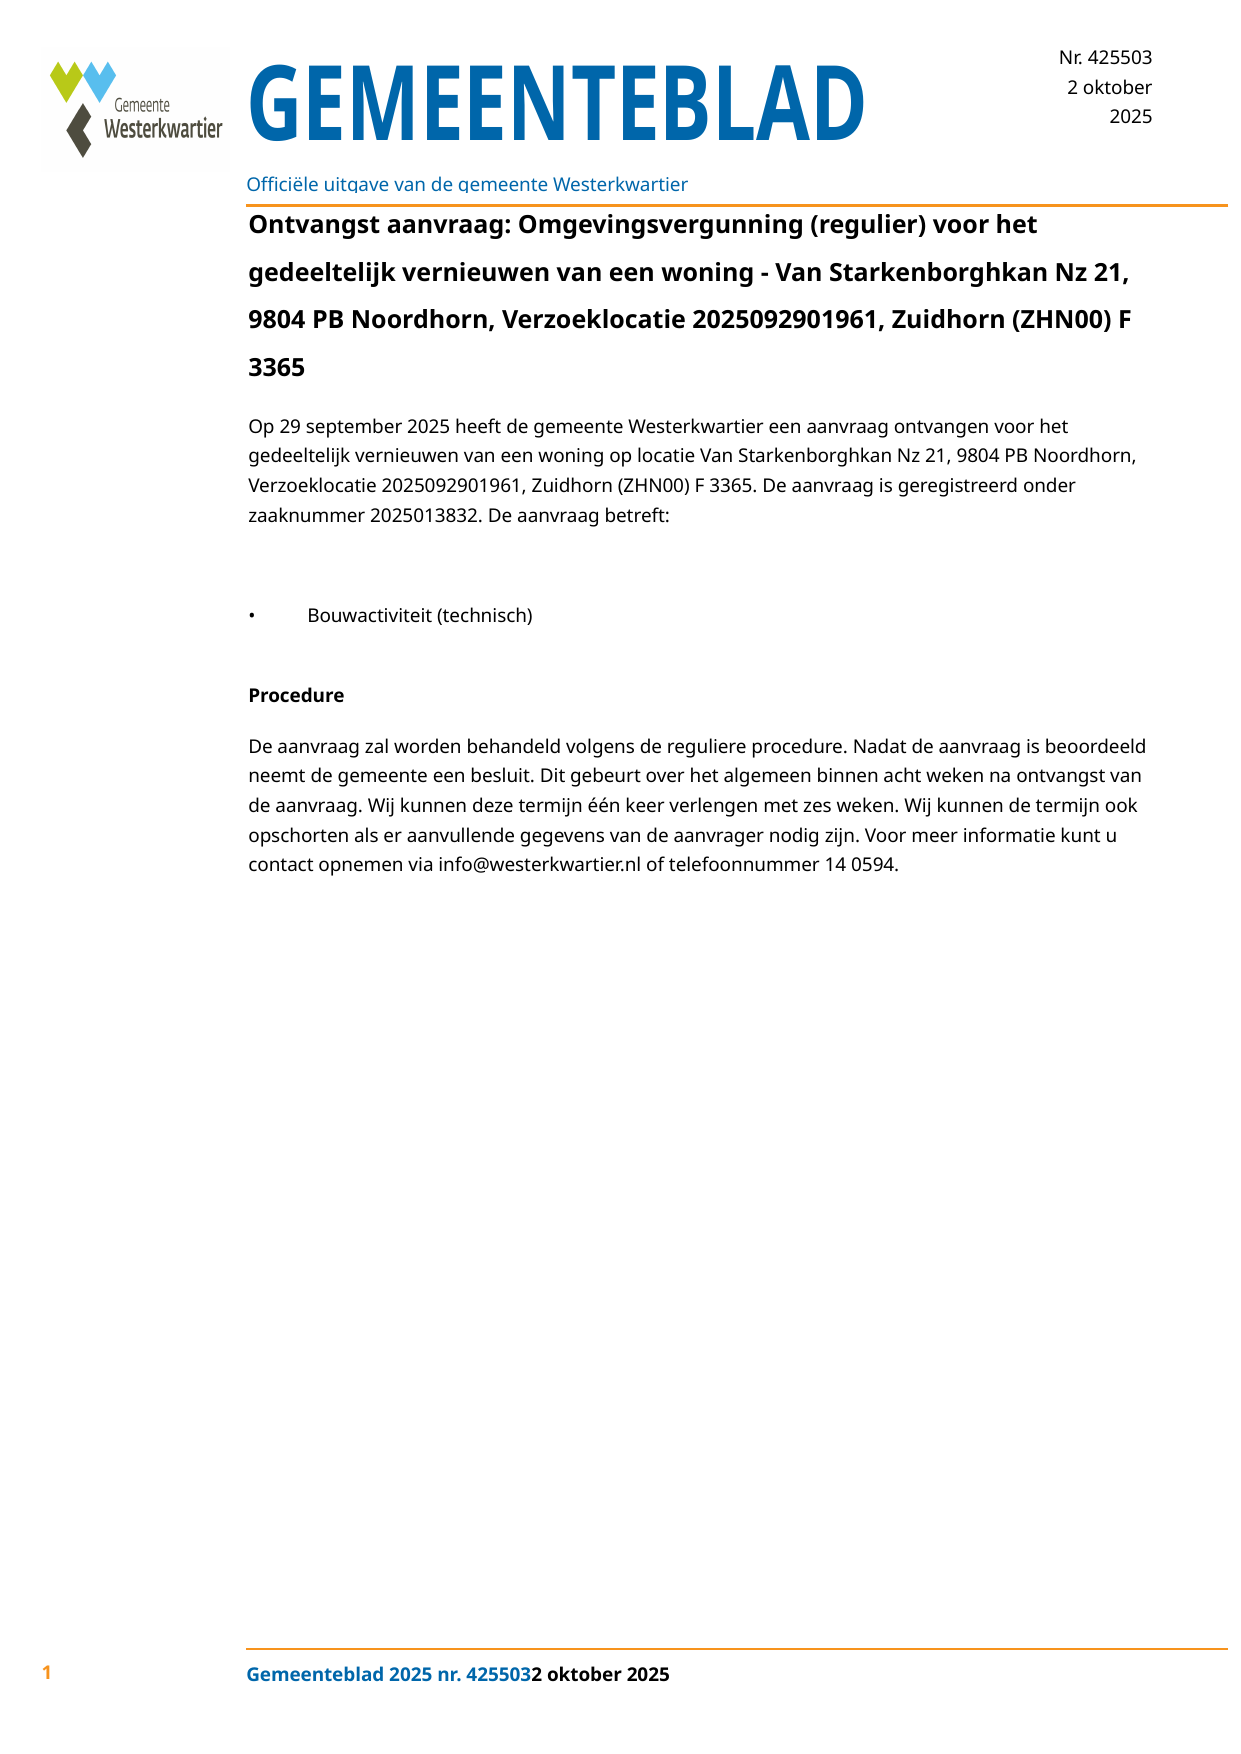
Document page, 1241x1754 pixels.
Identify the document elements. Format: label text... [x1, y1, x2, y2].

text Op 29 september 2025 heeft de gemeente Westerkwartier een aanvraag ontvangen voor het gedeeltelijk vernieuwen van een woning op locatie Van Starkenborghkan Nz 21, 9804 PB Noordhorn, Verzoeklocatie 2025092901961, Zuidhorn (ZHN00) F 3365. De aanvraag is geregistreerd onder zaaknummer 2025013832. De aanvraag betreft: [248, 413, 1152, 528]
text De aanvraag zal worden behandeld volgens de reguliere procedure. Nadat de aanvraag is beoordeeld neemt de gemeente een besluit. Dit gebeurt over het algemeen binnen acht weken na ontvangst van de aanvraag. Wij kunnen deze termijn één keer verlengen met zes weken. Wij kunnen de termijn ook opschorten als er aanvullende gegevens van de aanvrager nodig zijn. Voor meer informatie kunt u contact opnemen via info@westerkwartier.nl of telefoonnummer 14 0594. [248, 733, 1152, 877]
list Bouwactiviteit (technisch) [248, 603, 1152, 628]
text Ontvangst aanvraag: Omgevingsvergunning (regulier) voor het gedeeltelijk vernieuwen van een woning - Van Starkenborghkan Nz 21, 9804 PB Noordhorn, Verzoeklocatie 2025092901961, Zuidhorn (ZHN00) F 3365 [248, 207, 1152, 384]
picture [41, 47, 231, 172]
text Procedure [248, 683, 1152, 708]
